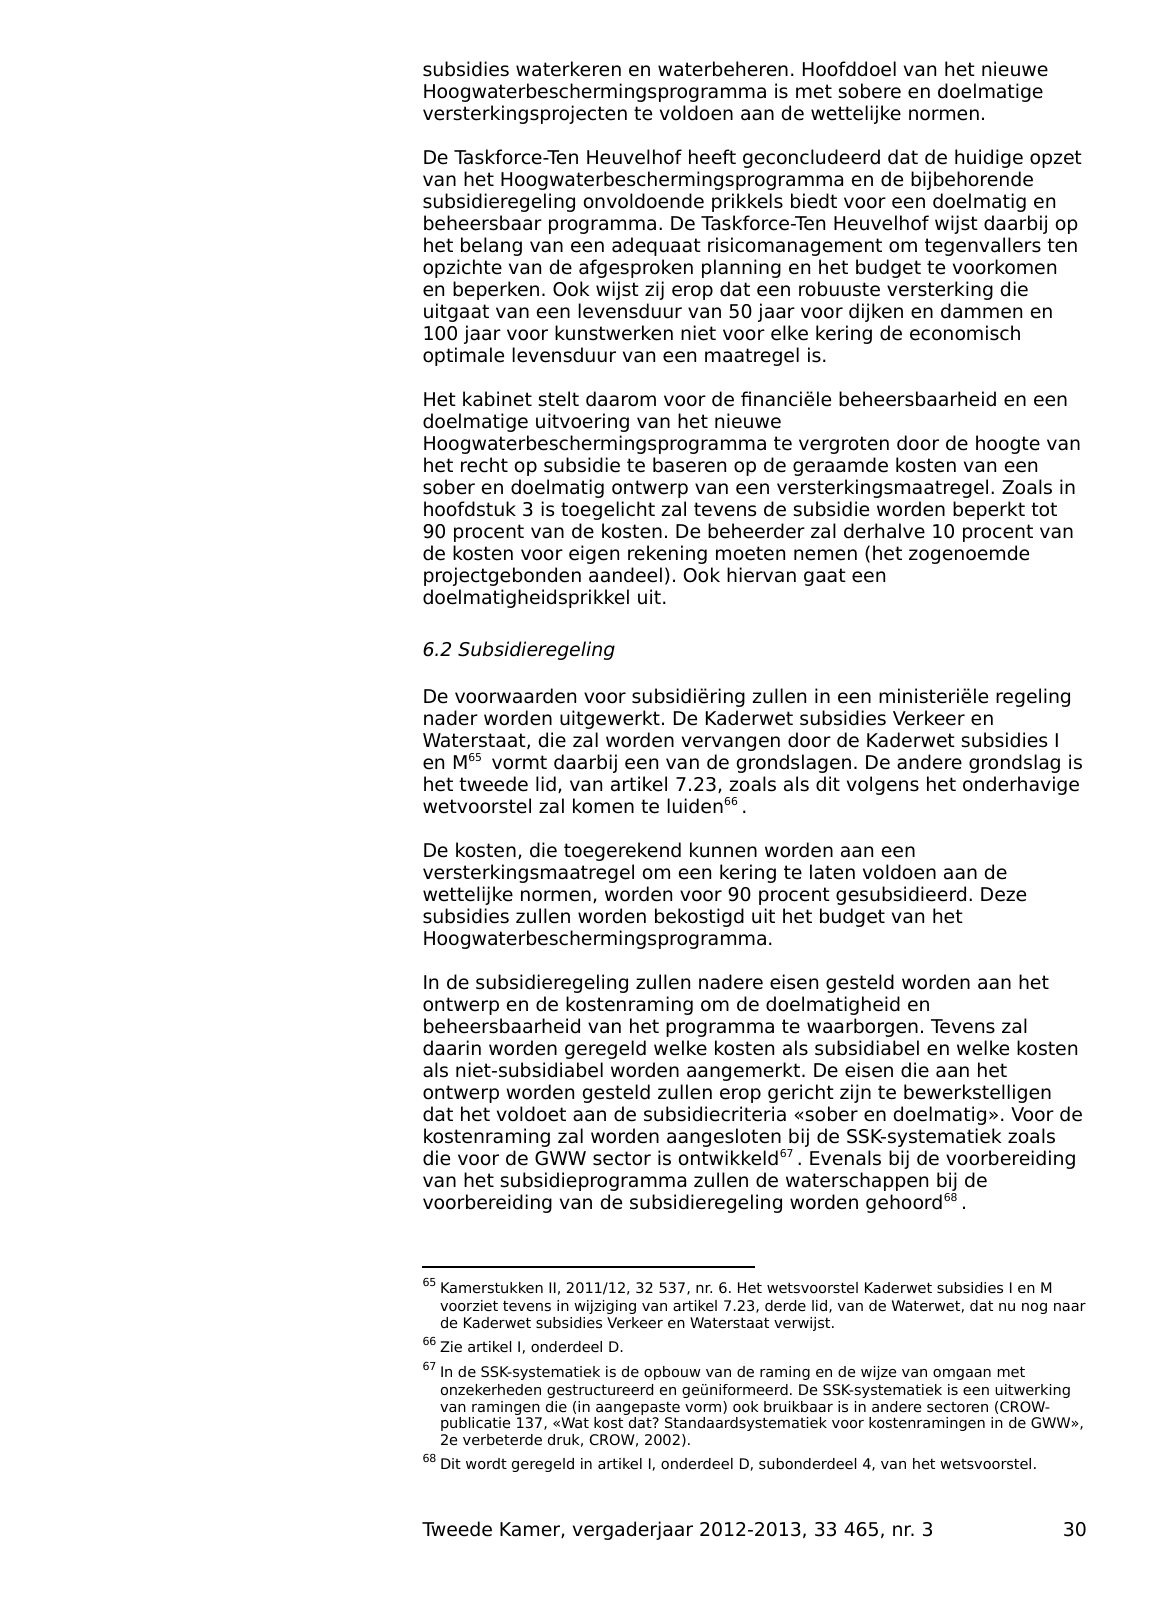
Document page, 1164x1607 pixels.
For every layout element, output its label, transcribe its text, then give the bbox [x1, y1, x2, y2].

text Dit wordt geregeld in artikel I, onderdeel D, subonderdeel 4, van het wetsvoorstel. [422, 1452, 1087, 1474]
subtitle 6.2 Subsidieregeling [422, 639, 1087, 661]
text De kosten, die toegerekend kunnen worden aan een versterkingsmaatregel om een kering te laten voldoen aan de wettelijke normen, worden voor 90 procent gesubsidieerd. Deze subsidies zullen worden bekostigd uit het budget van het Hoogwaterbeschermingsprogramma. [422, 840, 1087, 950]
text Het kabinet stelt daarom voor de financiële beheersbaarheid en een doelmatige uitvoering van het nieuwe Hoogwaterbeschermingsprogramma te vergroten door de hoogte van het recht op subsidie te baseren op de geraamde kosten van een sober en doelmatig ontwerp van een versterkingsmaatregel. Zoals in hoofdstuk 3 is toegelicht zal tevens de subsidie worden beperkt tot 90 procent van de kosten. De beheerder zal derhalve 10 procent van de kosten voor eigen rekening moeten nemen (het zogenoemde projectgebonden aandeel). Ook hiervan gaat een doelmatigheidsprikkel uit. [422, 389, 1087, 609]
text subsidies waterkeren en waterbeheren. Hoofddoel van het nieuwe Hoogwaterbeschermingsprogramma is met sobere en doelmatige versterkingsprojecten te voldoen aan de wettelijke normen. [422, 59, 1087, 125]
text Kamerstukken II, 2011/12, 32 537, nr. 6. Het wetsvoorstel Kaderwet subsidies I en M voorziet tevens in wijziging van artikel 7.23, derde lid, van de Waterwet, dat nu nog naar de Kaderwet subsidies Verkeer en Waterstaat verwijst. [422, 1276, 1087, 1332]
text In de subsidieregeling zullen nadere eisen gesteld worden aan het ontwerp en de kostenraming om de doelmatigheid en beheersbaarheid van het programma te waarborgen. Tevens zal daarin worden geregeld welke kosten als subsidiabel en welke kosten als niet-subsidiabel worden aangemerkt. De eisen die aan het ontwerp worden gesteld zullen erop gericht zijn te bewerkstelligen dat het voldoet aan de subsidiecriteria «sober en doelmatig». Voor de kostenraming zal worden aangesloten bij de SSK-systematiek zoals die voor de GWW sector is ontwikkeld. Evenals bij de voorbereiding van het subsidieprogramma zullen de waterschappen bij de voorbereiding van de subsidieregeling worden gehoord. [422, 972, 1087, 1214]
text De voorwaarden voor subsidiëring zullen in een ministeriële regeling nader worden uitgewerkt. De Kaderwet subsidies Verkeer en Waterstaat, die zal worden vervangen door de Kaderwet subsidies I en M vormt daarbij een van de grondslagen. De andere grondslag is het tweede lid, van artikel 7.23, zoals als dit volgens het onderhavige wetvoorstel zal komen te luiden. [422, 686, 1087, 818]
text Zie artikel I, onderdeel D. [422, 1335, 1087, 1357]
text In de SSK-systematiek is de opbouw van de raming en de wijze van omgaan met onzekerheden gestructureerd en geüniformeerd. De SSK-systematiek is een uitwerking van ramingen die (in aangepaste vorm) ook bruikbaar is in andere sectoren (CROW-publicatie 137, «Wat kost dat? Standaardsystematiek voor kostenramingen in de GWW», 2e verbeterde druk, CROW, 2002). [422, 1360, 1087, 1449]
text De Taskforce-Ten Heuvelhof heeft geconcludeerd dat de huidige opzet van het Hoogwaterbeschermingsprogramma en de bijbehorende subsidieregeling onvoldoende prikkels biedt voor een doelmatig en beheersbaar programma. De Taskforce-Ten Heuvelhof wijst daarbij op het belang van een adequaat risicomanagement om tegenvallers ten opzichte van de afgesproken planning en het budget te voorkomen en beperken. Ook wijst zij erop dat een robuuste versterking die uitgaat van een levensduur van 50 jaar voor dijken en dammen en 100 jaar voor kunstwerken niet voor elke kering de economisch optimale levensduur van een maatregel is. [422, 147, 1087, 367]
